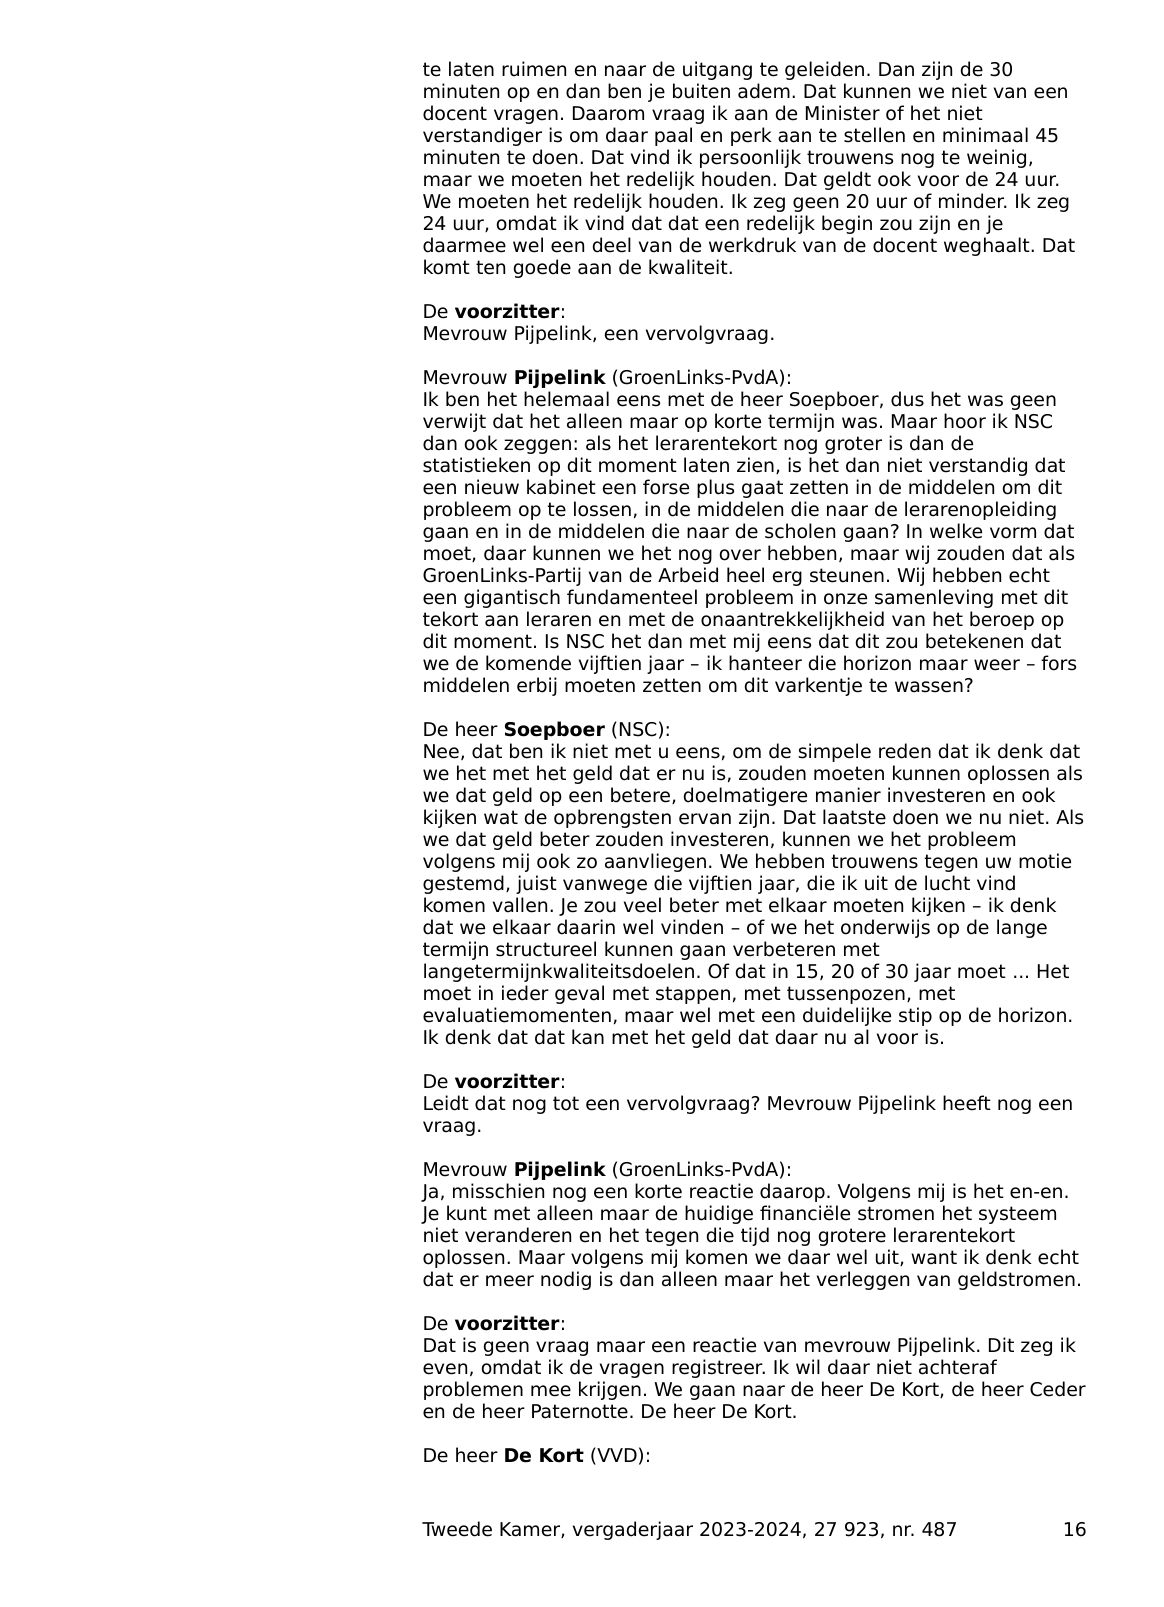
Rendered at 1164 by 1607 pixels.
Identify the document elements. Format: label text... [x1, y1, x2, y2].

text Nee, dat ben ik niet met u eens, om de simpele reden dat ik denk dat we het met het geld dat er nu is, zouden moeten kunnen oplossen als we dat geld op een betere, doelmatigere manier investeren en ook kijken wat de opbrengsten ervan zijn. Dat laatste doen we nu niet. Als we dat geld beter zouden investeren, kunnen we het probleem volgens mij ook zo aanvliegen. We hebben trouwens tegen uw motie gestemd, juist vanwege die vijftien jaar, die ik uit de lucht vind komen vallen. Je zou veel beter met elkaar moeten kijken – ik denk dat we elkaar daarin wel vinden – of we het onderwijs op de lange termijn structureel kunnen gaan verbeteren met langetermijnkwaliteitsdoelen. Of dat in 15, 20 of 30 jaar moet ... Het moet in ieder geval met stappen, met tussenpozen, met evaluatiemomenten, maar wel met een duidelijke stip op de horizon. Ik denk dat dat kan met het geld dat daar nu al voor is. [422, 741, 1087, 1049]
text De heer De Kort (VVD): [422, 1445, 1087, 1467]
text De voorzitter: [422, 301, 1087, 323]
text De voorzitter: [422, 1313, 1087, 1335]
text Mevrouw Pijpelink, een vervolgvraag. [422, 323, 1087, 345]
text De heer Soepboer (NSC): [422, 719, 1087, 741]
text Dat is geen vraag maar een reactie van mevrouw Pijpelink. Dit zeg ik even, omdat ik de vragen registreer. Ik wil daar niet achteraf problemen mee krijgen. We gaan naar de heer De Kort, de heer Ceder en de heer Paternotte. De heer De Kort. [422, 1335, 1087, 1423]
text Leidt dat nog tot een vervolgvraag? Mevrouw Pijpelink heeft nog een vraag. [422, 1093, 1087, 1137]
text Mevrouw Pijpelink (GroenLinks-PvdA): [422, 367, 1087, 389]
text De voorzitter: [422, 1071, 1087, 1093]
text Mevrouw Pijpelink (GroenLinks-PvdA): [422, 1159, 1087, 1181]
text Ik ben het helemaal eens met de heer Soepboer, dus het was geen verwijt dat het alleen maar op korte termijn was. Maar hoor ik NSC dan ook zeggen: als het lerarentekort nog groter is dan de statistieken op dit moment laten zien, is het dan niet verstandig dat een nieuw kabinet een forse plus gaat zetten in de middelen om dit probleem op te lossen, in de middelen die naar de lerarenopleiding gaan en in de middelen die naar de scholen gaan? In welke vorm dat moet, daar kunnen we het nog over hebben, maar wij zouden dat als GroenLinks-Partij van de Arbeid heel erg steunen. Wij hebben echt een gigantisch fundamenteel probleem in onze samenleving met dit tekort aan leraren en met de onaantrekkelijkheid van het beroep op dit moment. Is NSC het dan met mij eens dat dit zou betekenen dat we de komende vijftien jaar – ik hanteer die horizon maar weer – fors middelen erbij moeten zetten om dit varkentje te wassen? [422, 389, 1087, 697]
text te laten ruimen en naar de uitgang te geleiden. Dan zijn de 30 minuten op en dan ben je buiten adem. Dat kunnen we niet van een docent vragen. Daarom vraag ik aan de Minister of het niet verstandiger is om daar paal en perk aan te stellen en minimaal 45 minuten te doen. Dat vind ik persoonlijk trouwens nog te weinig, maar we moeten het redelijk houden. Dat geldt ook voor de 24 uur. We moeten het redelijk houden. Ik zeg geen 20 uur of minder. Ik zeg 24 uur, omdat ik vind dat dat een redelijk begin zou zijn en je daarmee wel een deel van de werkdruk van de docent weghaalt. Dat komt ten goede aan de kwaliteit. [422, 59, 1087, 279]
text Ja, misschien nog een korte reactie daarop. Volgens mij is het en-en. Je kunt met alleen maar de huidige financiële stromen het systeem niet veranderen en het tegen die tijd nog grotere lerarentekort oplossen. Maar volgens mij komen we daar wel uit, want ik denk echt dat er meer nodig is dan alleen maar het verleggen van geldstromen. [422, 1181, 1087, 1291]
